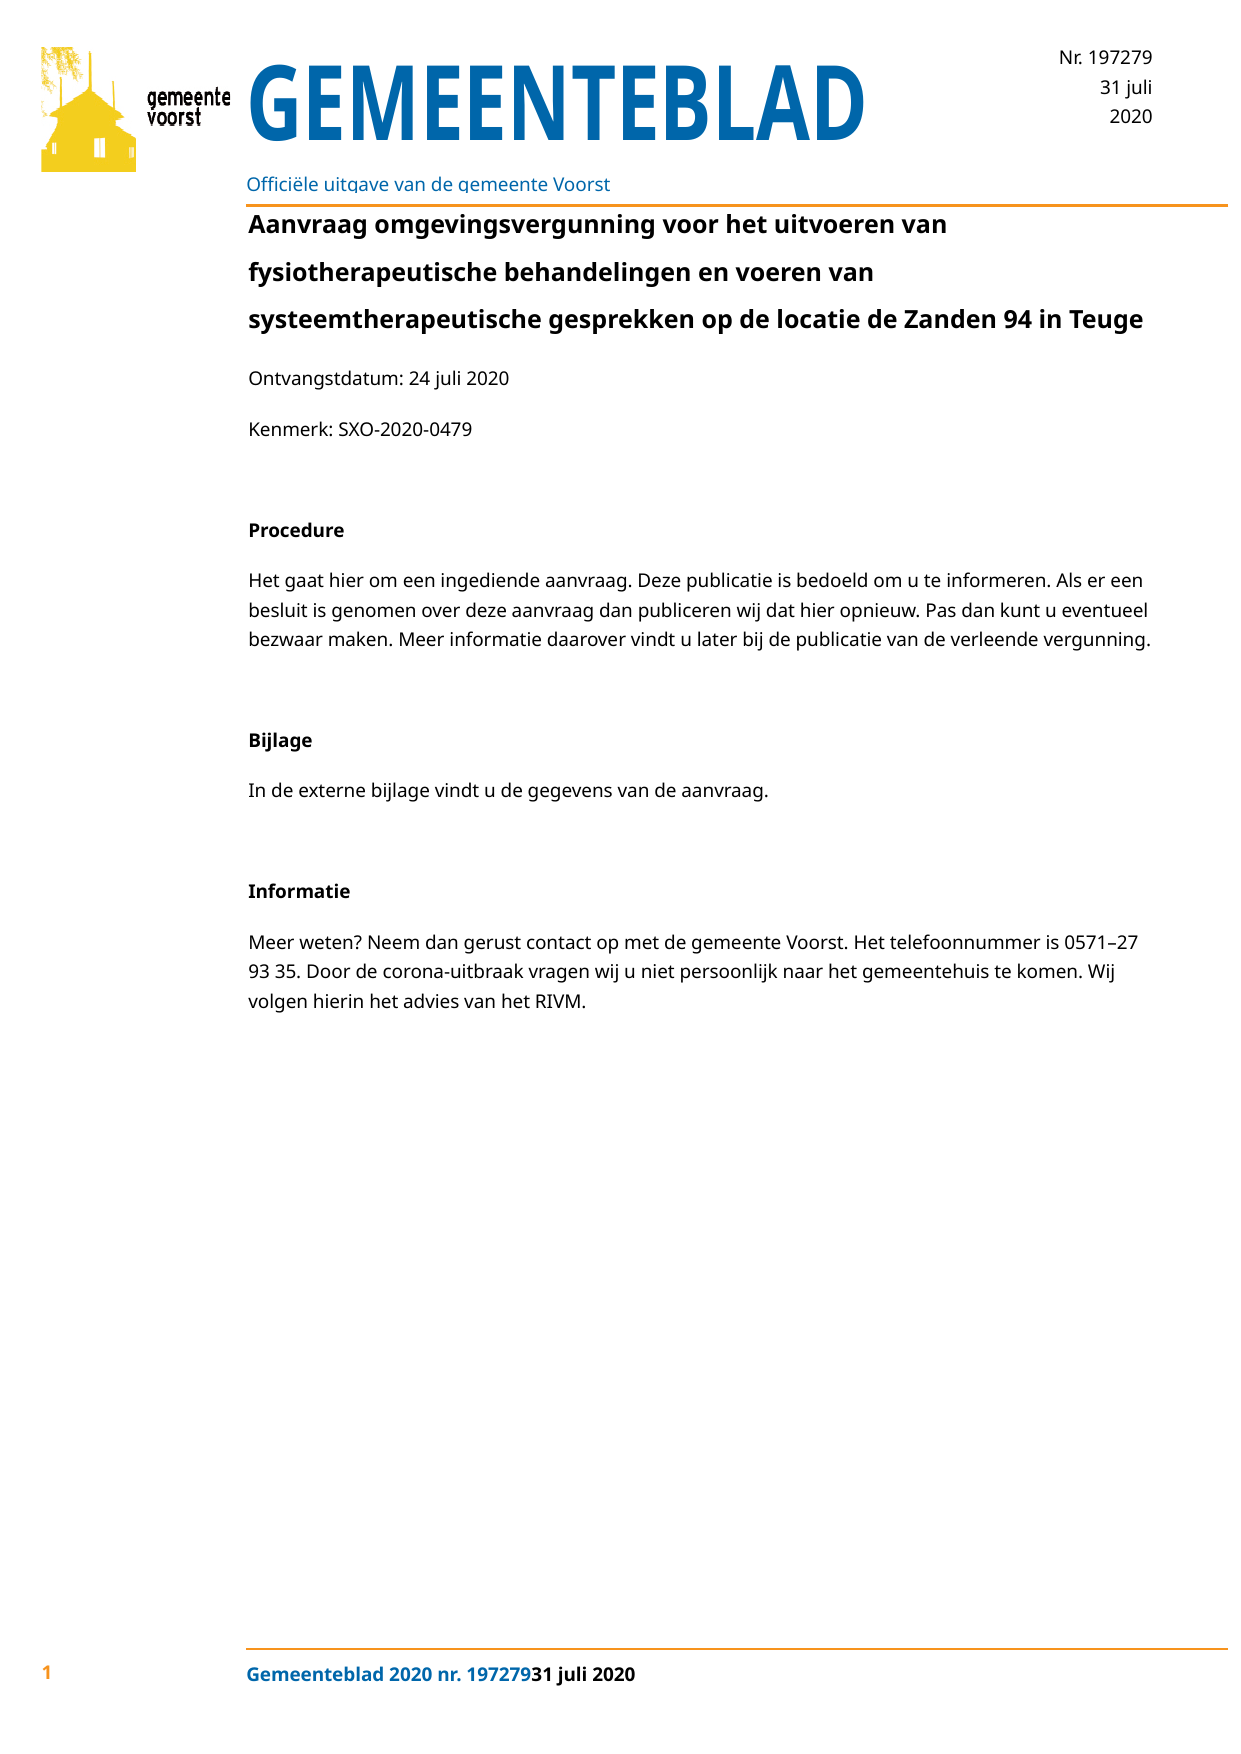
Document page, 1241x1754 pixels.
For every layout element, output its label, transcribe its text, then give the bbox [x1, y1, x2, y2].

text Kenmerk: SXO-2020-0479 [248, 416, 1152, 442]
text Meer weten? Neem dan gerust contact op met de gemeente Voorst. Het telefoonnummer is 0571–27 93 35. Door de corona-uitbraak vragen wij u niet persoonlijk naar het gemeentehuis te komen. Wij volgen hierin het advies van het RIVM. [248, 929, 1152, 1014]
picture [41, 47, 231, 172]
text Aanvraag omgevingsvergunning voor het uitvoeren van fysiotherapeutische behandelingen en voeren van systeemtherapeutische gesprekken op de locatie de Zanden 94 in Teuge [248, 207, 1152, 336]
text In de externe bijlage vindt u de gegevens van de aanvraag. [248, 778, 1152, 803]
text Ontvangstdatum: 24 juli 2020 [248, 366, 1152, 391]
text Informatie [248, 878, 1152, 904]
text Procedure [248, 517, 1152, 542]
text Het gaat hier om een ingediende aanvraag. Deze publicatie is bedoeld om u te informeren. Als er een besluit is genomen over deze aanvraag dan publiceren wij dat hier opnieuw. Pas dan kunt u eventueel bezwaar maken. Meer informatie daarover vindt u later bij de publicatie van de verleende vergunning. [248, 567, 1152, 652]
text Bijlage [248, 727, 1152, 753]
